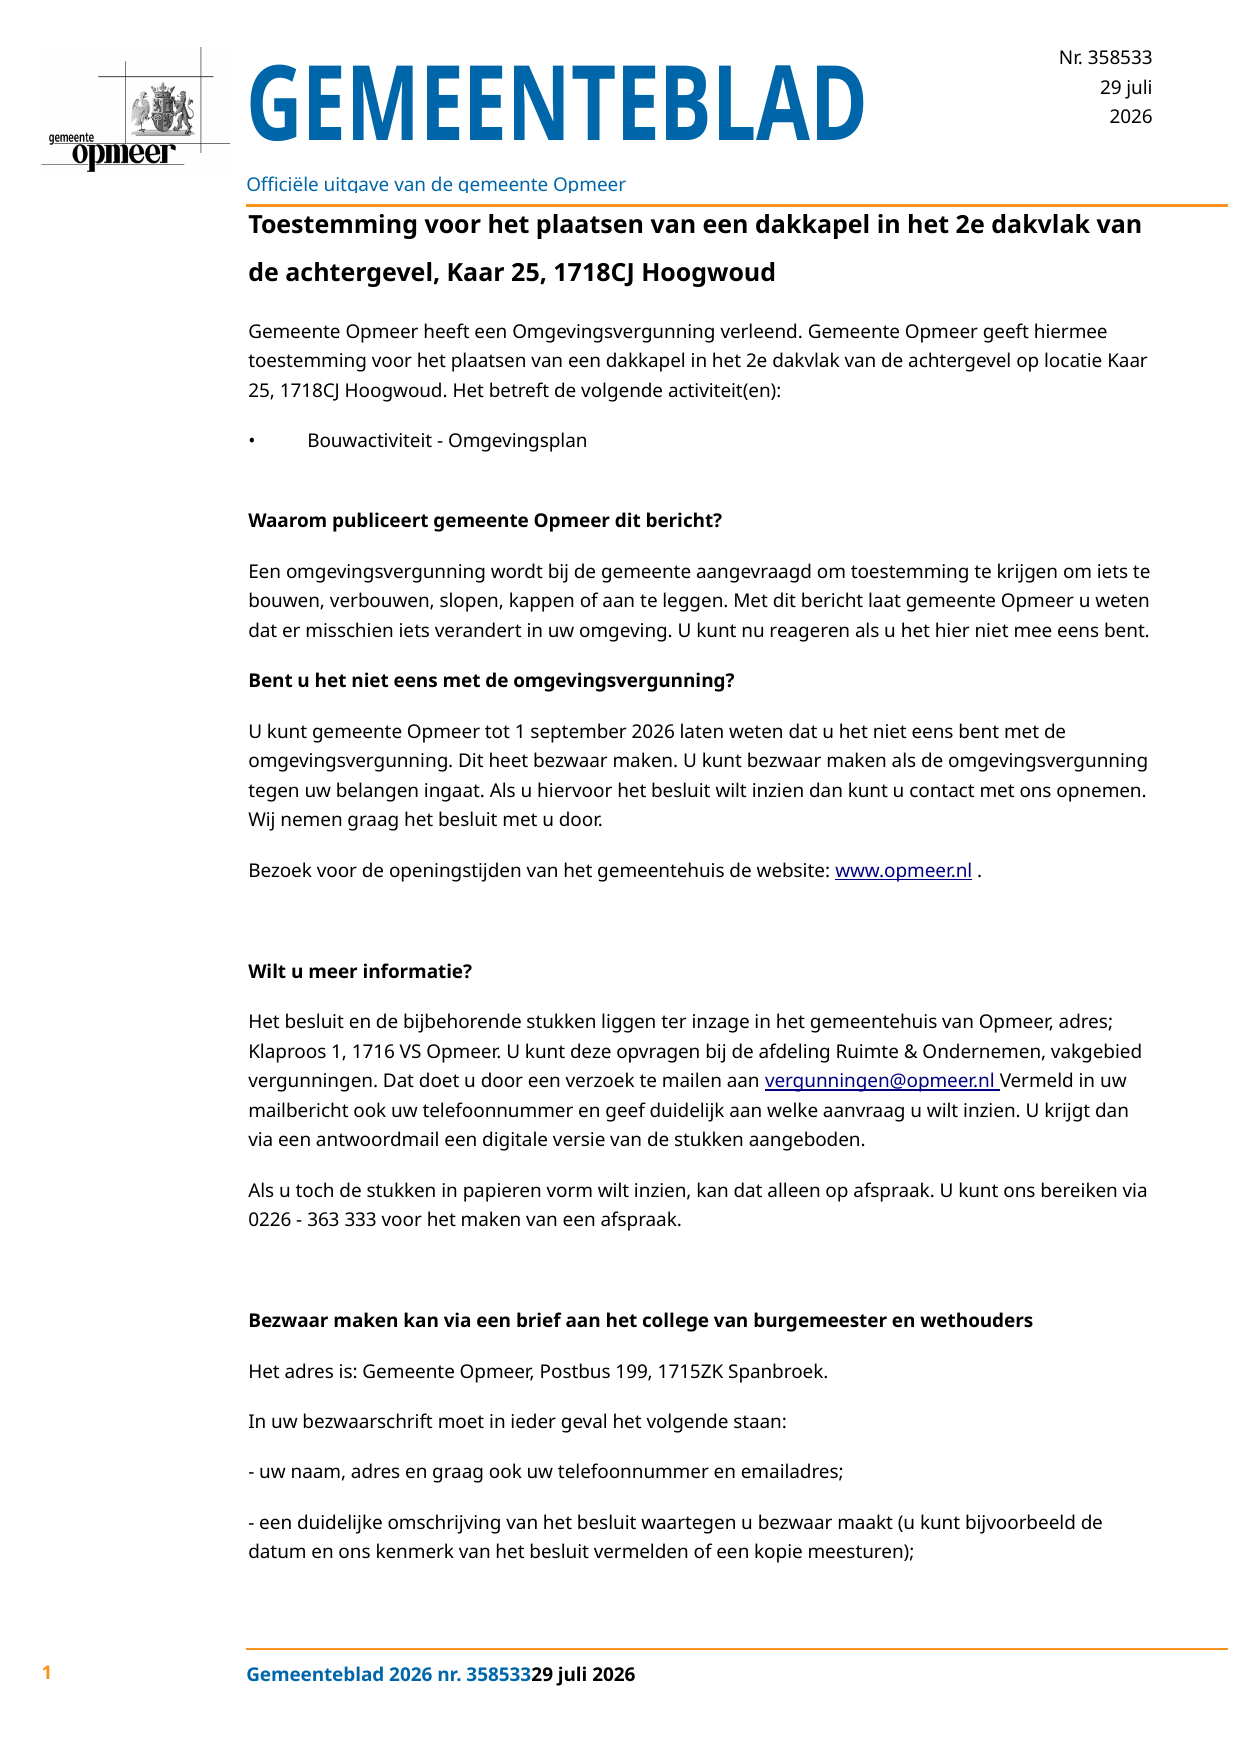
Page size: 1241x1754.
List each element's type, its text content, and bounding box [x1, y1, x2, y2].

text Als u toch de stukken in papieren vorm wilt inzien, kan dat alleen op afspraak. U kunt ons bereiken via 0226 - 363 333 voor het maken van een afspraak. [248, 1177, 1152, 1232]
text Toestemming voor het plaatsen van een dakkapel in het 2e dakvlak van de achtergevel, Kaar 25, 1718CJ Hoogwoud [248, 207, 1152, 288]
text In uw bezwaarschrift moet in ieder geval het volgende staan: [248, 1408, 1152, 1434]
text Het adres is: Gemeente Opmeer, Postbus 199, 1715ZK Spanbroek. [248, 1358, 1152, 1384]
text Bezoek voor de openingstijden van het gemeentehuis de website: www.opmeer.nl . [248, 857, 1152, 883]
text - uw naam, adres en graag ook uw telefoonnummer en emailadres; [248, 1459, 1152, 1484]
text U kunt gemeente Opmeer tot 1 september 2026 laten weten dat u het niet eens bent met de omgevingsvergunning. Dit heet bezwaar maken. U kunt bezwaar maken als de omgevingsvergunning tegen uw belangen ingaat. Als u hiervoor het besluit wilt inzien dan kunt u contact met ons opnemen. Wij nemen graag het besluit met u door. [248, 718, 1152, 832]
text Bezwaar maken kan via een brief aan het college van burgemeester en wethouders [248, 1307, 1152, 1333]
text Een omgevingsvergunning wordt bij de gemeente aangevraagd om toestemming te krijgen om iets te bouwen, verbouwen, slopen, kappen of aan te leggen. Met dit bericht laat gemeente Opmeer u weten dat er misschien iets verandert in uw omgeving. U kunt nu reageren als u het hier niet mee eens bent. [248, 558, 1152, 643]
text Bent u het niet eens met de omgevingsvergunning? [248, 667, 1152, 693]
list Bouwactiviteit - Omgevingsplan [248, 427, 1152, 453]
text Gemeente Opmeer heeft een Omgevingsvergunning verleend. Gemeente Opmeer geeft hiermee toestemming voor het plaatsen van een dakkapel in het 2e dakvlak van de achtergevel op locatie Kaar 25, 1718CJ Hoogwoud. Het betreft de volgende activiteit(en): [248, 318, 1152, 403]
text Het besluit en de bijbehorende stukken liggen ter inzage in het gemeentehuis van Opmeer, adres; Klaproos 1, 1716 VS Opmeer. U kunt deze opvragen bij de afdeling Ruimte & Ondernemen, vakgebied vergunningen. Dat doet u door een verzoek te mailen aan vergunningen@opmeer.nl Vermeld in uw mailbericht ook uw telefoonnummer en geef duidelijk aan welke aanvraag u wilt inzien. U krijgt dan via een antwoordmail een digitale versie van de stukken aangeboden. [248, 1008, 1152, 1152]
picture [41, 47, 231, 172]
text Waarom publiceert gemeente Opmeer dit bericht? [248, 507, 1152, 533]
text Wilt u meer informatie? [248, 958, 1152, 984]
text - een duidelijke omschrijving van het besluit waartegen u bezwaar maakt (u kunt bijvoorbeeld de datum en ons kenmerk van het besluit vermelden of een kopie meesturen); [248, 1509, 1152, 1564]
